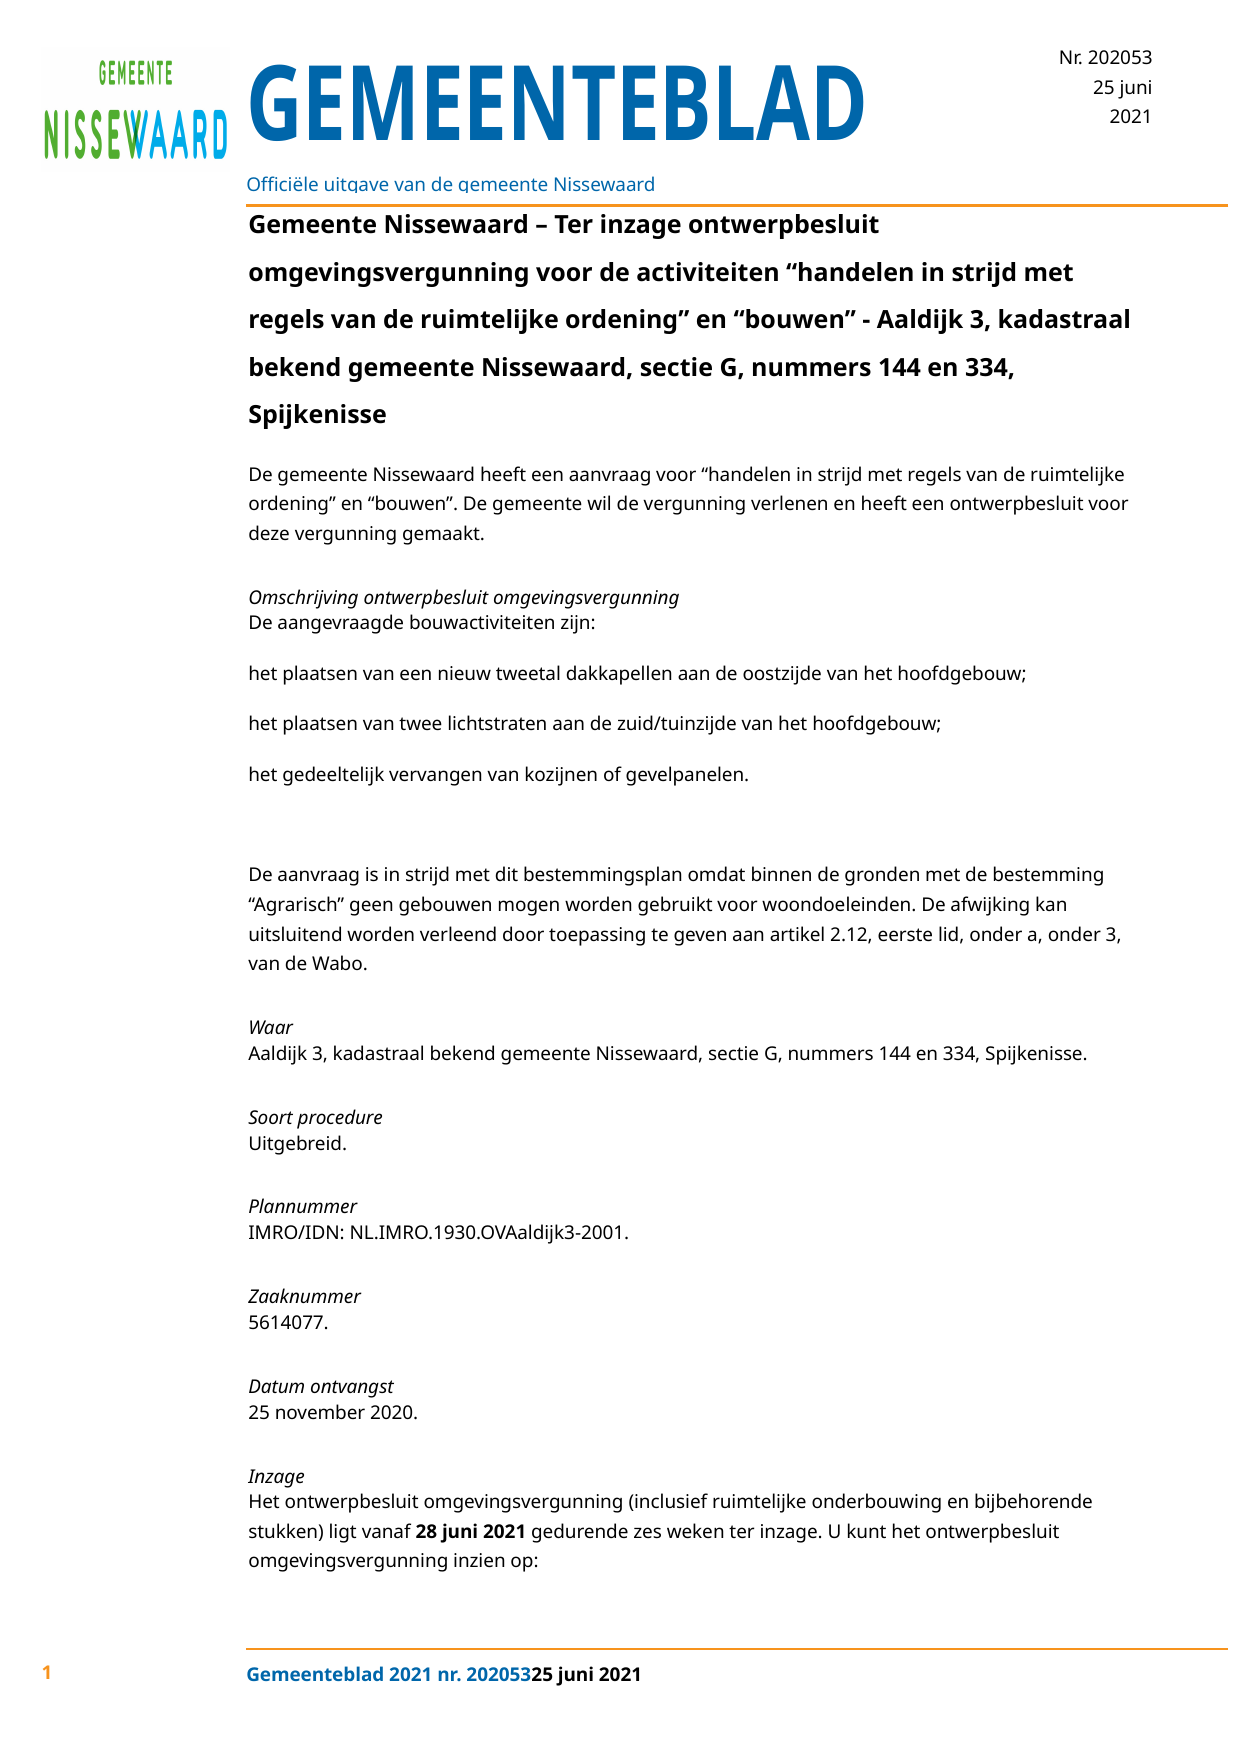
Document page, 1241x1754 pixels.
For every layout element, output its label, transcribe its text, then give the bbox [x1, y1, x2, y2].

text De aangevraagde bouwactiviteiten zijn: [248, 609, 1152, 635]
text Zaaknummer [248, 1283, 1152, 1309]
text het plaatsen van twee lichtstraten aan de zuid/tuinzijde van het hoofdgebouw; [248, 710, 1152, 736]
text Soort procedure [248, 1104, 1152, 1130]
text Gemeente Nissewaard – Ter inzage ontwerpbesluit omgevingsvergunning voor de activiteiten “handelen in strijd met regels van de ruimtelijke ordening” en “bouwen” - Aaldijk 3, kadastraal bekend gemeente Nissewaard, sectie G, nummers 144 en 334, Spijkenisse [248, 207, 1152, 431]
text Omschrijving ontwerpbesluit omgevingsvergunning [248, 584, 1152, 609]
text 5614077. [248, 1309, 1152, 1335]
text De gemeente Nissewaard heeft een aanvraag voor “handelen in strijd met regels van de ruimtelijke ordening” en “bouwen”. De gemeente wil de vergunning verlenen en heeft een ontwerpbesluit voor deze vergunning gemaakt. [248, 461, 1152, 546]
text Uitgebreid. [248, 1130, 1152, 1156]
picture [41, 47, 231, 172]
text 25 november 2020. [248, 1399, 1152, 1424]
text Plannummer [248, 1194, 1152, 1219]
text Datum ontvangst [248, 1373, 1152, 1399]
text Waar [248, 1014, 1152, 1040]
text Het ontwerpbesluit omgevingsvergunning (inclusief ruimtelijke onderbouwing en bijbehorende stukken) ligt vanaf 28 juni 2021 gedurende zes weken ter inzage. U kunt het ontwerpbesluit omgevingsvergunning inzien op: [248, 1488, 1152, 1573]
text Aaldijk 3, kadastraal bekend gemeente Nissewaard, sectie G, nummers 144 en 334, Spijkenisse. [248, 1040, 1152, 1066]
text het plaatsen van een nieuw tweetal dakkapellen aan de oostzijde van het hoofdgebouw; [248, 660, 1152, 686]
text Inzage [248, 1463, 1152, 1488]
text het gedeeltelijk vervangen van kozijnen of gevelpanelen. [248, 761, 1152, 787]
text De aanvraag is in strijd met dit bestemmingsplan omdat binnen de gronden met de bestemming “Agrarisch” geen gebouwen mogen worden gebruikt voor woondoeleinden. De afwijking kan uitsluitend worden verleend door toepassing te geven aan artikel 2.12, eerste lid, onder a, onder 3, van de Wabo. [248, 862, 1152, 976]
text IMRO/IDN: NL.IMRO.1930.OVAaldijk3-2001. [248, 1219, 1152, 1245]
